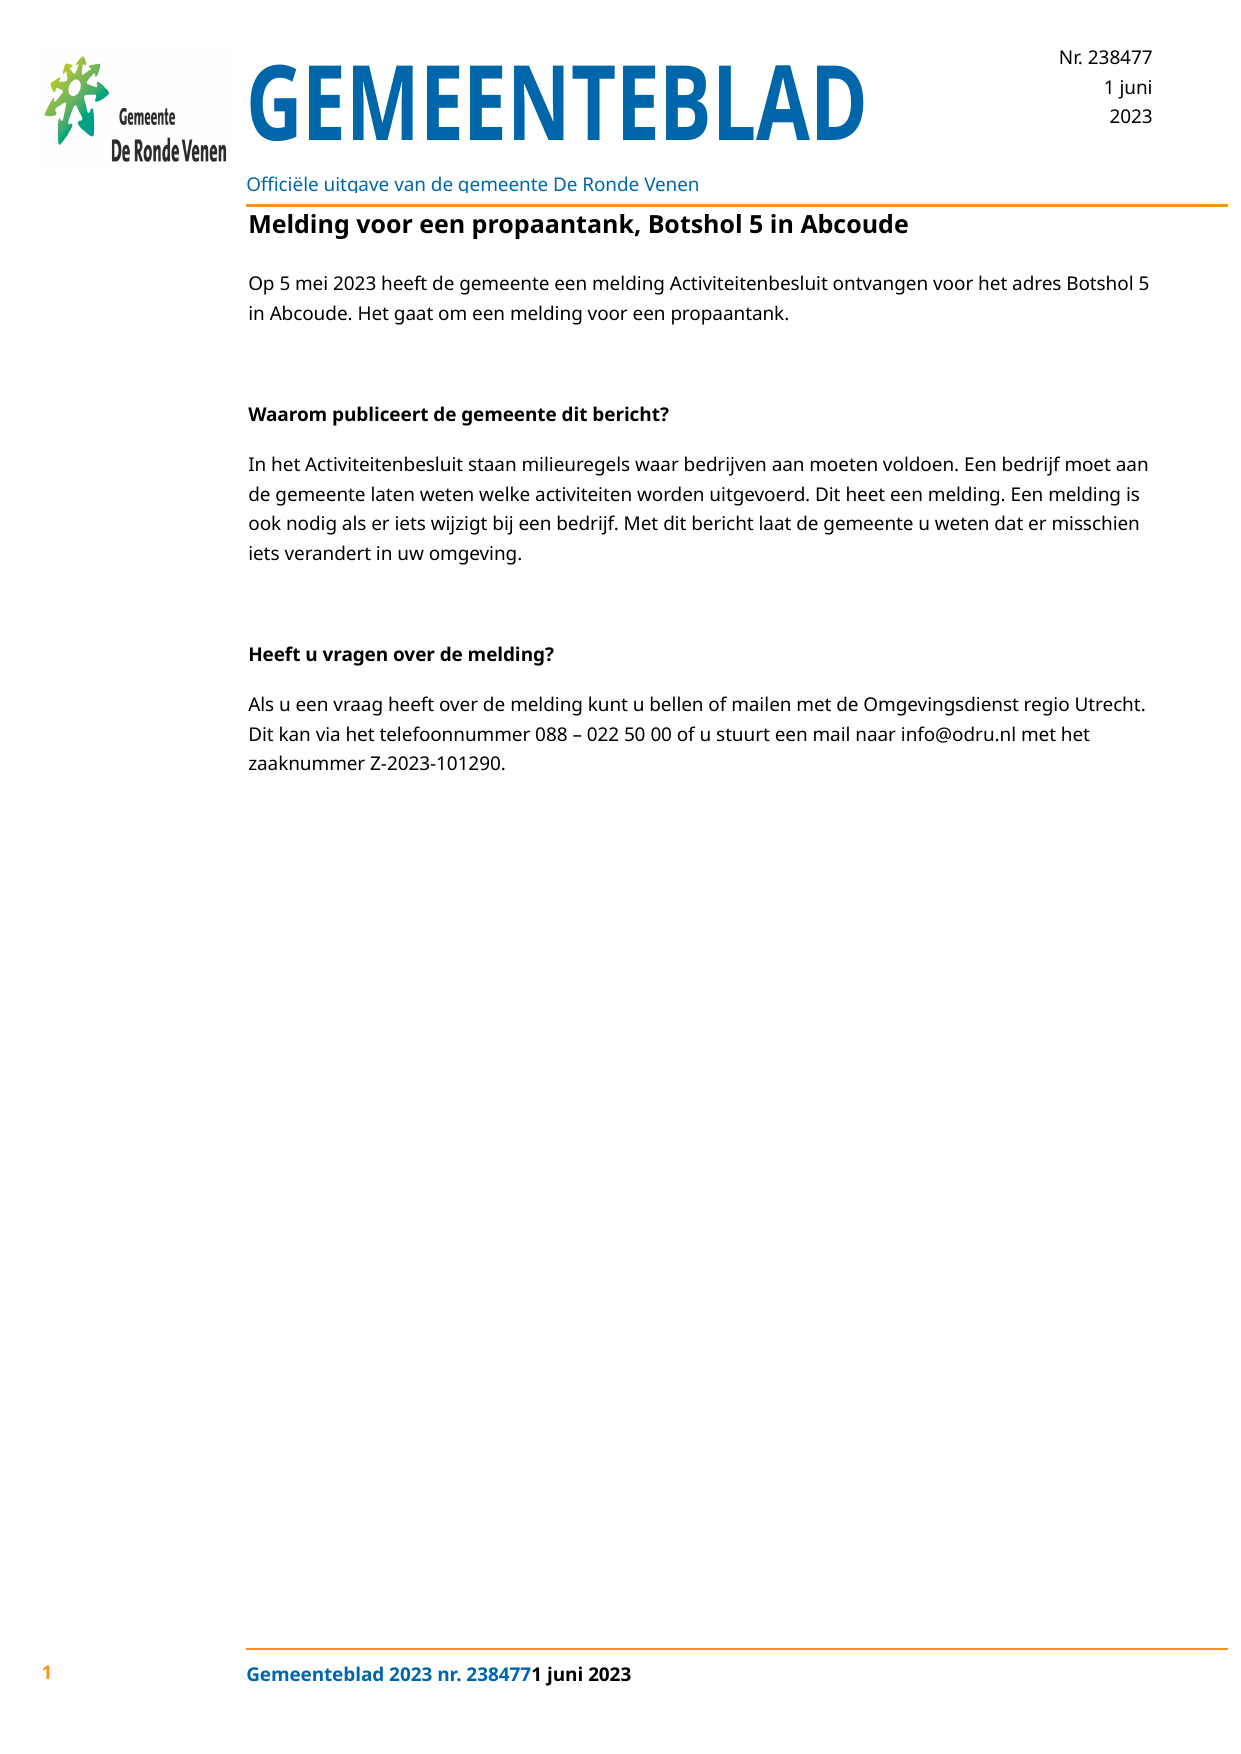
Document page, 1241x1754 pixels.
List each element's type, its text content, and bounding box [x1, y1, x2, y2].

text In het Activiteitenbesluit staan milieuregels waar bedrijven aan moeten voldoen. Een bedrijf moet aan de gemeente laten weten welke activiteiten worden uitgevoerd. Dit heet een melding. Een melding is ook nodig als er iets wijzigt bij een bedrijf. Met dit bericht laat de gemeente u weten dat er misschien iets verandert in uw omgeving. [248, 451, 1152, 566]
text Heeft u vragen over de melding? [248, 641, 1152, 666]
text Melding voor een propaantank, Botshol 5 in Abcoude [248, 207, 1152, 241]
picture [41, 47, 231, 172]
text Als u een vraag heeft over de melding kunt u bellen of mailen met de Omgevingsdienst regio Utrecht. Dit kan via het telefoonnummer 088 – 022 50 00 of u stuurt een mail naar info@odru.nl met het zaaknummer Z-2023-101290. [248, 691, 1152, 776]
text Waarom publiceert de gemeente dit bericht? [248, 401, 1152, 426]
text Op 5 mei 2023 heeft de gemeente een melding Activiteitenbesluit ontvangen voor het adres Botshol 5 in Abcoude. Het gaat om een melding voor een propaantank. [248, 270, 1152, 326]
